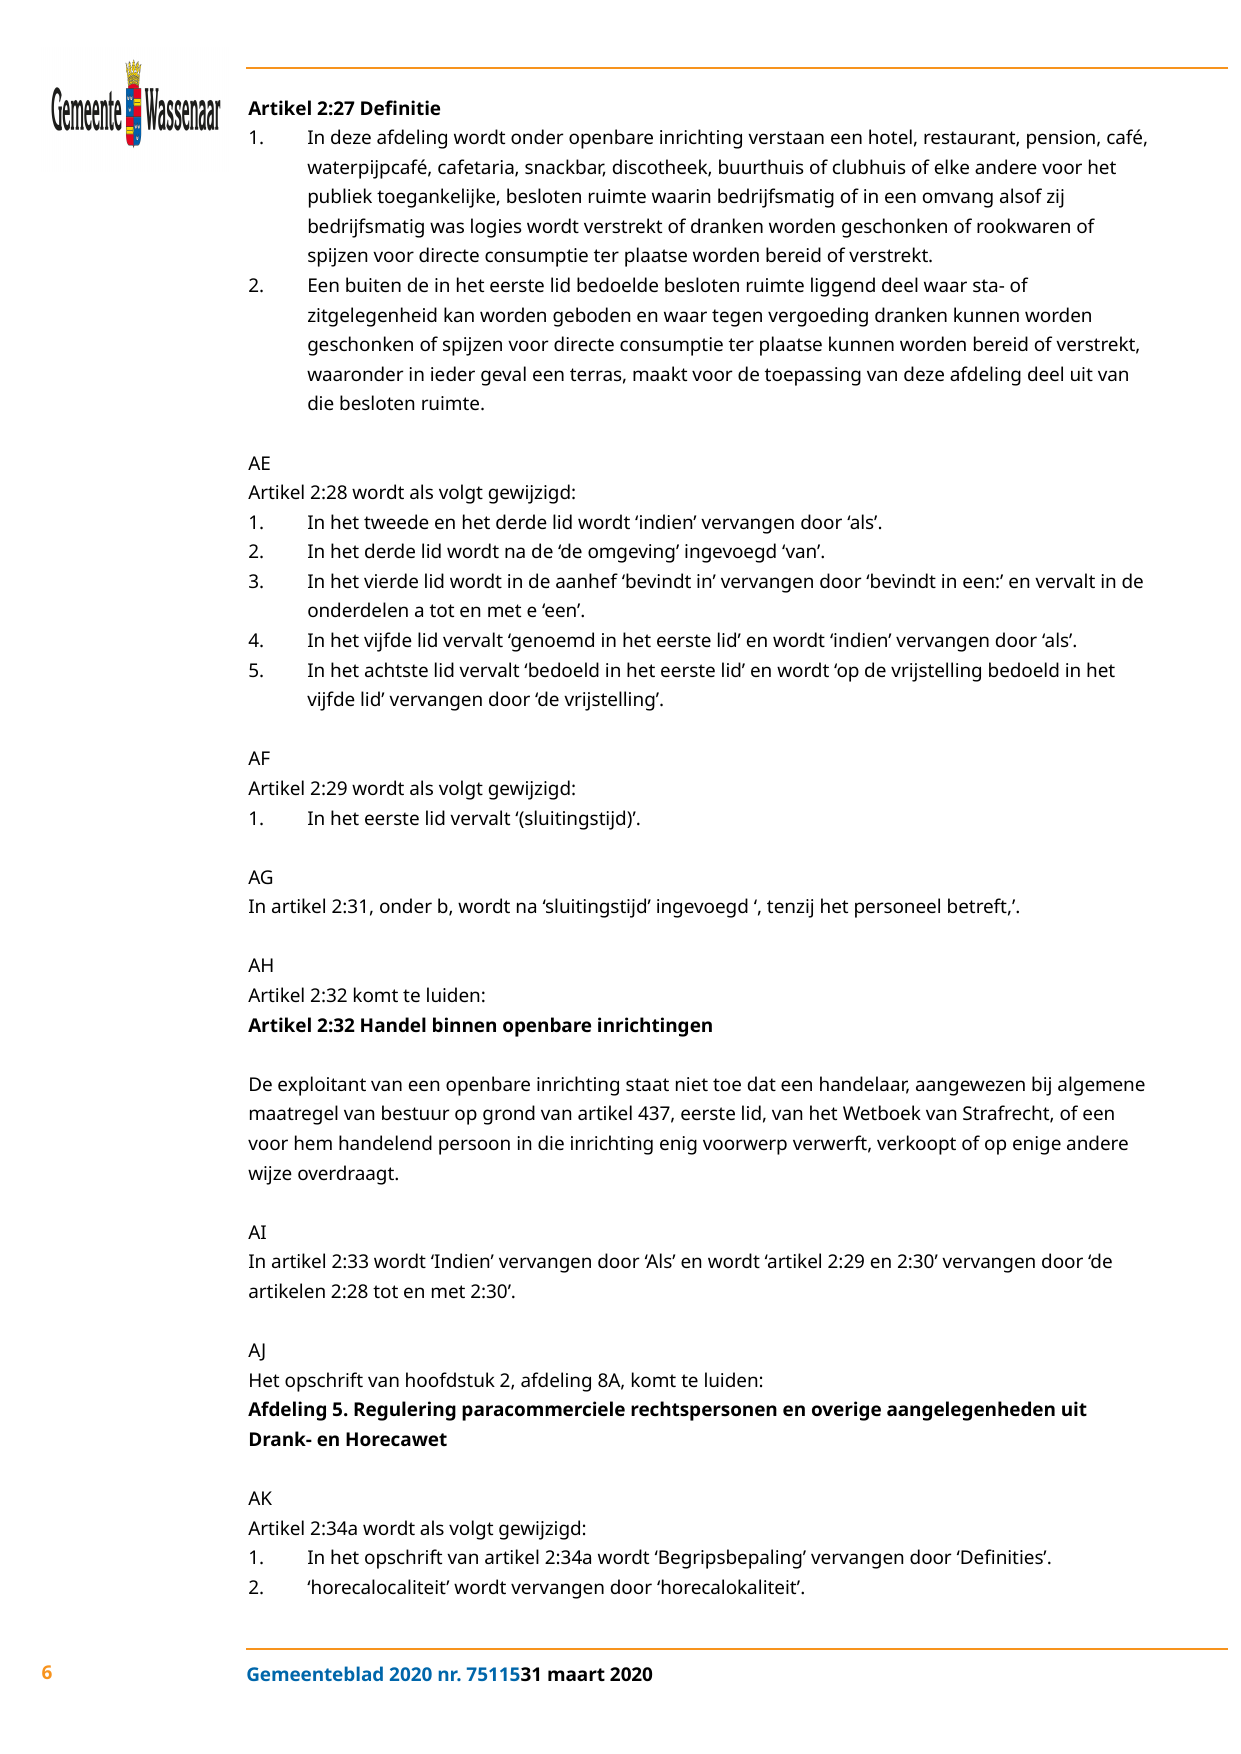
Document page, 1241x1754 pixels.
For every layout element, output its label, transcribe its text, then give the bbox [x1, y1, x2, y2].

list In het derde lid wordt na de ‘de omgeving’ ingevoegd ‘van’. [248, 538, 1152, 564]
list In het achtste lid vervalt ‘bedoeld in het eerste lid’ en wordt ‘op de vrijstelling bedoeld in het vijfde lid’ vervangen door ‘de vrijstelling’. [248, 657, 1152, 712]
list In het vierde lid wordt in de aanhef ‘bevindt in’ vervangen door ‘bevindt in een:’ en vervalt in de onderdelen a tot en met e ‘een’. [248, 568, 1152, 623]
text In artikel 2:33 wordt ‘Indien’ vervangen door ‘Als’ en wordt ‘artikel 2:29 en 2:30’ vervangen door ‘de artikelen 2:28 tot en met 2:30’. [248, 1248, 1152, 1304]
text AF [248, 746, 1152, 771]
list In het tweede en het derde lid wordt ‘indien’ vervangen door ‘als’. [248, 509, 1152, 535]
text Artikel 2:29 wordt als volgt gewijzigd: [248, 775, 1152, 801]
text AJ [248, 1337, 1152, 1363]
list In het vijfde lid vervalt ‘genoemd in het eerste lid’ en wordt ‘indien’ vervangen door ‘als’. [248, 627, 1152, 653]
text AI [248, 1219, 1152, 1245]
text Artikel 2:27 Definitie [248, 95, 1152, 121]
text Artikel 2:32 komt te luiden: [248, 982, 1152, 1008]
text Artikel 2:32 Handel binnen openbare inrichtingen [248, 1012, 1152, 1038]
list ‘horecalocaliteit’ wordt vervangen door ‘horecalokaliteit’. [248, 1574, 1152, 1600]
picture [41, 47, 231, 172]
text AK [248, 1485, 1152, 1511]
text In artikel 2:31, onder b, wordt na ‘sluitingstijd’ ingevoegd ‘, tenzij het personeel betreft,’. [248, 893, 1152, 919]
list In het opschrift van artikel 2:34a wordt ‘Begripsbepaling’ vervangen door ‘Definities’. [248, 1544, 1152, 1570]
list In deze afdeling wordt onder openbare inrichting verstaan een hotel, restaurant, pension, café, waterpijpcafé, cafetaria, snackbar, discotheek, buurthuis of clubhuis of elke andere voor het publiek toegankelijke, besloten ruimte waarin bedrijfsmatig of in een omvang alsof zij bedrijfsmatig was logies wordt verstrekt of dranken worden geschonken of rookwaren of spijzen voor directe consumptie ter plaatse worden bereid of verstrekt. [248, 124, 1152, 268]
text Afdeling 5. Regulering paracommerciele rechtspersonen en overige aangelegenheden uit Drank- en Horecawet [248, 1396, 1152, 1452]
list In het eerste lid vervalt ‘(sluitingstijd)’. [248, 805, 1152, 831]
list Een buiten de in het eerste lid bedoelde besloten ruimte liggend deel waar sta- of zitgelegenheid kan worden geboden en waar tegen vergoeding dranken kunnen worden geschonken of spijzen voor directe consumptie ter plaatse kunnen worden bereid of verstrekt, waaronder in ieder geval een terras, maakt voor de toepassing van deze afdeling deel uit van die besloten ruimte. [248, 272, 1152, 416]
text Het opschrift van hoofdstuk 2, afdeling 8A, komt te luiden: [248, 1367, 1152, 1393]
text AH [248, 953, 1152, 978]
text AE [248, 450, 1152, 476]
text Artikel 2:34a wordt als volgt gewijzigd: [248, 1515, 1152, 1541]
text AG [248, 864, 1152, 890]
text De exploitant van een openbare inrichting staat niet toe dat een handelaar, aangewezen bij algemene maatregel van bestuur op grond van artikel 437, eerste lid, van het Wetboek van Strafrecht, of een voor hem handelend persoon in die inrichting enig voorwerp verwerft, verkoopt of op enige andere wijze overdraagt. [248, 1071, 1152, 1186]
text Artikel 2:28 wordt als volgt gewijzigd: [248, 479, 1152, 505]
